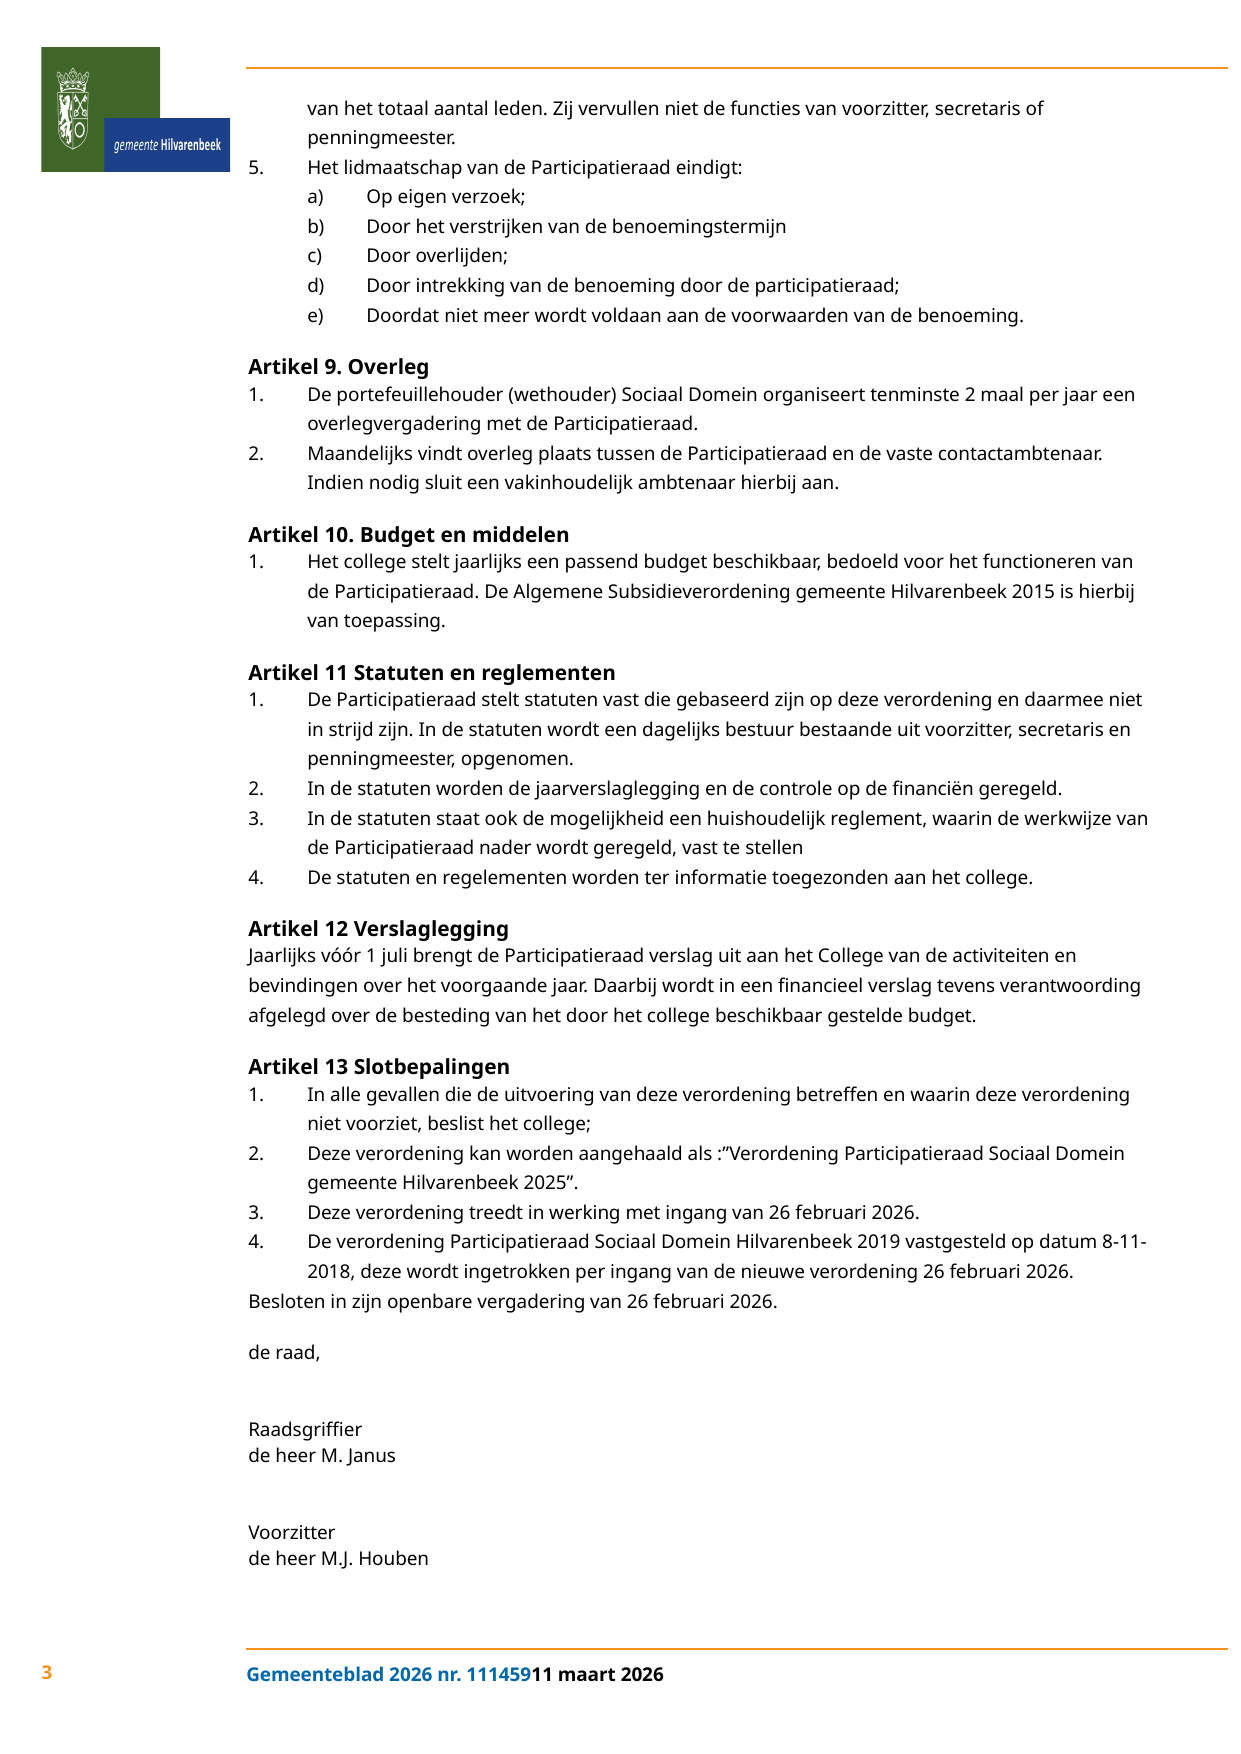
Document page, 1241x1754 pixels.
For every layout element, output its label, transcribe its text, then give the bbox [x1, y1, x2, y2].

list Deze verordening treedt in werking met ingang van 26 februari 2026. [248, 1199, 1152, 1225]
list In alle gevallen die de uitvoering van deze verordening betreffen en waarin deze verordening niet voorziet, beslist het college; [248, 1081, 1152, 1136]
list Door overlijden; [307, 243, 1152, 268]
text Jaarlijks vóór 1 juli brengt de Participatieraad verslag uit aan het College van de activiteiten en bevindingen over het voorgaande jaar. Daarbij wordt in een financieel verslag tevens verantwoording afgelegd over de besteding van het door het college beschikbaar gestelde budget. [248, 943, 1152, 1028]
text Raadsgriffier [248, 1416, 1152, 1442]
list De statuten en regelementen worden ter informatie toegezonden aan het college. [248, 864, 1152, 889]
list De Participatieraad stelt statuten vast die gebaseerd zijn op deze verordening en daarmee niet in strijd zijn. In de statuten wordt een dagelijks bestuur bestaande uit voorzitter, secretaris en penningmeester, opgenomen. [248, 686, 1152, 771]
list Maandelijks vindt overleg plaats tussen de Participatieraad en de vaste contactambtenaar. Indien nodig sluit een vakinhoudelijk ambtenaar hierbij aan. [248, 440, 1152, 495]
list van het totaal aantal leden. Zij vervullen niet de functies van voorzitter, secretaris of penningmeester. [248, 95, 1152, 150]
list Het college stelt jaarlijks een passend budget beschikbaar, bedoeld voor het functioneren van de Participatieraad. De Algemene Subsidieverordening gemeente Hilvarenbeek 2015 is hierbij van toepassing. [248, 548, 1152, 633]
text Artikel 13 Slotbepalingen [248, 1052, 1152, 1081]
list Doordat niet meer wordt voldaan aan de voorwaarden van de benoeming. [307, 302, 1152, 328]
text Voorzitter [248, 1519, 1152, 1545]
text Artikel 10. Budget en middelen [248, 520, 1152, 548]
list In de statuten worden de jaarverslaglegging en de controle op de financiën geregeld. [248, 775, 1152, 801]
text de heer M.J. Houben [248, 1545, 1152, 1571]
text Artikel 11 Statuten en reglementen [248, 658, 1152, 686]
text de raad, [248, 1339, 1152, 1365]
list Deze verordening kan worden aangehaald als :”Verordening Participatieraad Sociaal Domein gemeente Hilvarenbeek 2025”. [248, 1140, 1152, 1195]
list Door het verstrijken van de benoemingstermijn [307, 213, 1152, 239]
list Het lidmaatschap van de Participatieraad eindigt: [248, 154, 1152, 180]
list De portefeuillehouder (wethouder) Sociaal Domein organiseert tenminste 2 maal per jaar een overlegvergadering met de Participatieraad. [248, 381, 1152, 436]
list Op eigen verzoek; [307, 183, 1152, 209]
list In de statuten staat ook de mogelijkheid een huishoudelijk reglement, waarin de werkwijze van de Participatieraad nader wordt geregeld, vast te stellen [248, 805, 1152, 860]
list De verordening Participatieraad Sociaal Domein Hilvarenbeek 2019 vastgesteld op datum 8-11- 2018, deze wordt ingetrokken per ingang van de nieuwe verordening 26 februari 2026. [248, 1229, 1152, 1284]
picture [41, 47, 231, 172]
text Besloten in zijn openbare vergadering van 26 februari 2026. [248, 1288, 1152, 1313]
text Artikel 9. Overleg [248, 352, 1152, 381]
text Artikel 12 Verslaglegging [248, 914, 1152, 943]
list Door intrekking van de benoeming door de participatieraad; [307, 272, 1152, 298]
text de heer M. Janus [248, 1442, 1152, 1468]
